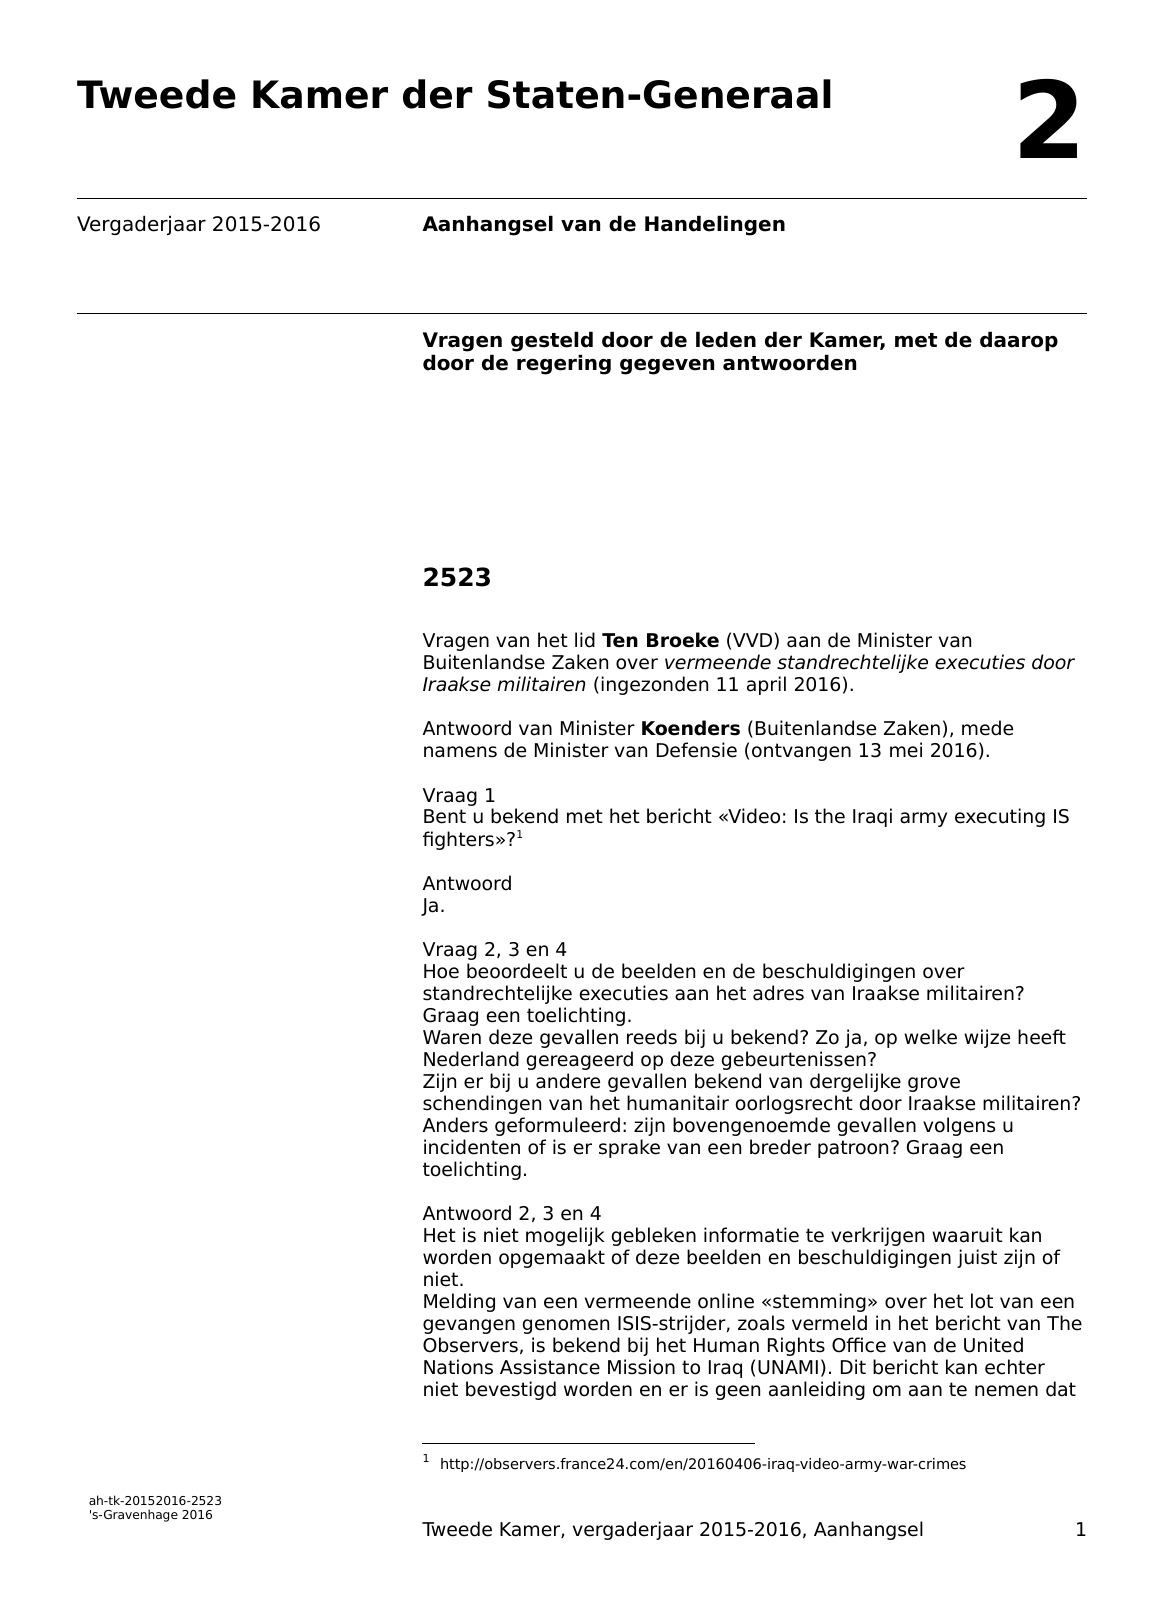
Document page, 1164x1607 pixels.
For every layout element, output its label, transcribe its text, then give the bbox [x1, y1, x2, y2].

text 2523 [422, 563, 1087, 592]
text Antwoord 2, 3 en 4 [422, 1203, 1087, 1225]
table_cell Vergaderjaar 2015-2016 [77, 199, 422, 313]
text Bent u bekend met het bericht «Video: Is the Iraqi army executing IS fighters»? [422, 806, 1087, 850]
table_header Tweede Kamer der Staten-Generaal [77, 59, 886, 198]
text Antwoord [422, 873, 1087, 894]
text Zijn er bij u andere gevallen bekend van dergelijke grove schendingen van het humanitair oorlogsrecht door Iraakse militairen? Anders geformuleerd: zijn bovengenoemde gevallen volgens u incidenten of is er sprake van een breder patroon? Graag een toelichting. [422, 1071, 1087, 1181]
text Melding van een vermeende online «stemming» over het lot van een gevangen genomen ISIS-strijder, zoals vermeld in het bericht van The Observers, is bekend bij het Human Rights Office van de United Nations Assistance Mission to Iraq (UNAMI). Dit bericht kan echter niet bevestigd worden en er is geen aanleiding om aan te nemen dat [422, 1291, 1087, 1401]
text http://observers.france24.com/en/20160406-iraq-video-army-war-crimes [422, 1452, 1087, 1474]
text ah-tk-20152016-2523 [88, 1494, 323, 1508]
text Ja. [422, 894, 1087, 917]
table_cell [77, 314, 422, 375]
table_header 2 [886, 59, 1087, 198]
text Antwoord van Minister Koenders (Buitenlandse Zaken), mede namens de Minister van Defensie (ontvangen 13 mei 2016). [422, 718, 1087, 762]
text Waren deze gevallen reeds bij u bekend? Zo ja, op welke wijze heeft Nederland gereageerd op deze gebeurtenissen? [422, 1027, 1087, 1071]
text Hoe beoordeelt u de beelden en de beschuldigingen over standrechtelijke executies aan het adres van Iraakse militairen? Graag een toelichting. [422, 961, 1087, 1027]
table_cell Vragen gesteld door de leden der Kamer, met de daarop door de regering gegeven antwoorden [422, 314, 1087, 375]
text Het is niet mogelijk gebleken informatie te verkrijgen waaruit kan worden opgemaakt of deze beelden en beschuldigingen juist zijn of niet. [422, 1225, 1087, 1291]
text Vraag 1 [422, 784, 1087, 806]
text Vraag 2, 3 en 4 [422, 939, 1087, 961]
text Vragen van het lid Ten Broeke (VVD) aan de Minister van Buitenlandse Zaken over vermeende standrechtelijke executies door Iraakse militairen (ingezonden 11 april 2016). [422, 630, 1087, 696]
text 's-Gravenhage 2016 [88, 1508, 323, 1522]
table_cell Aanhangsel van de Handelingen [422, 199, 1087, 313]
